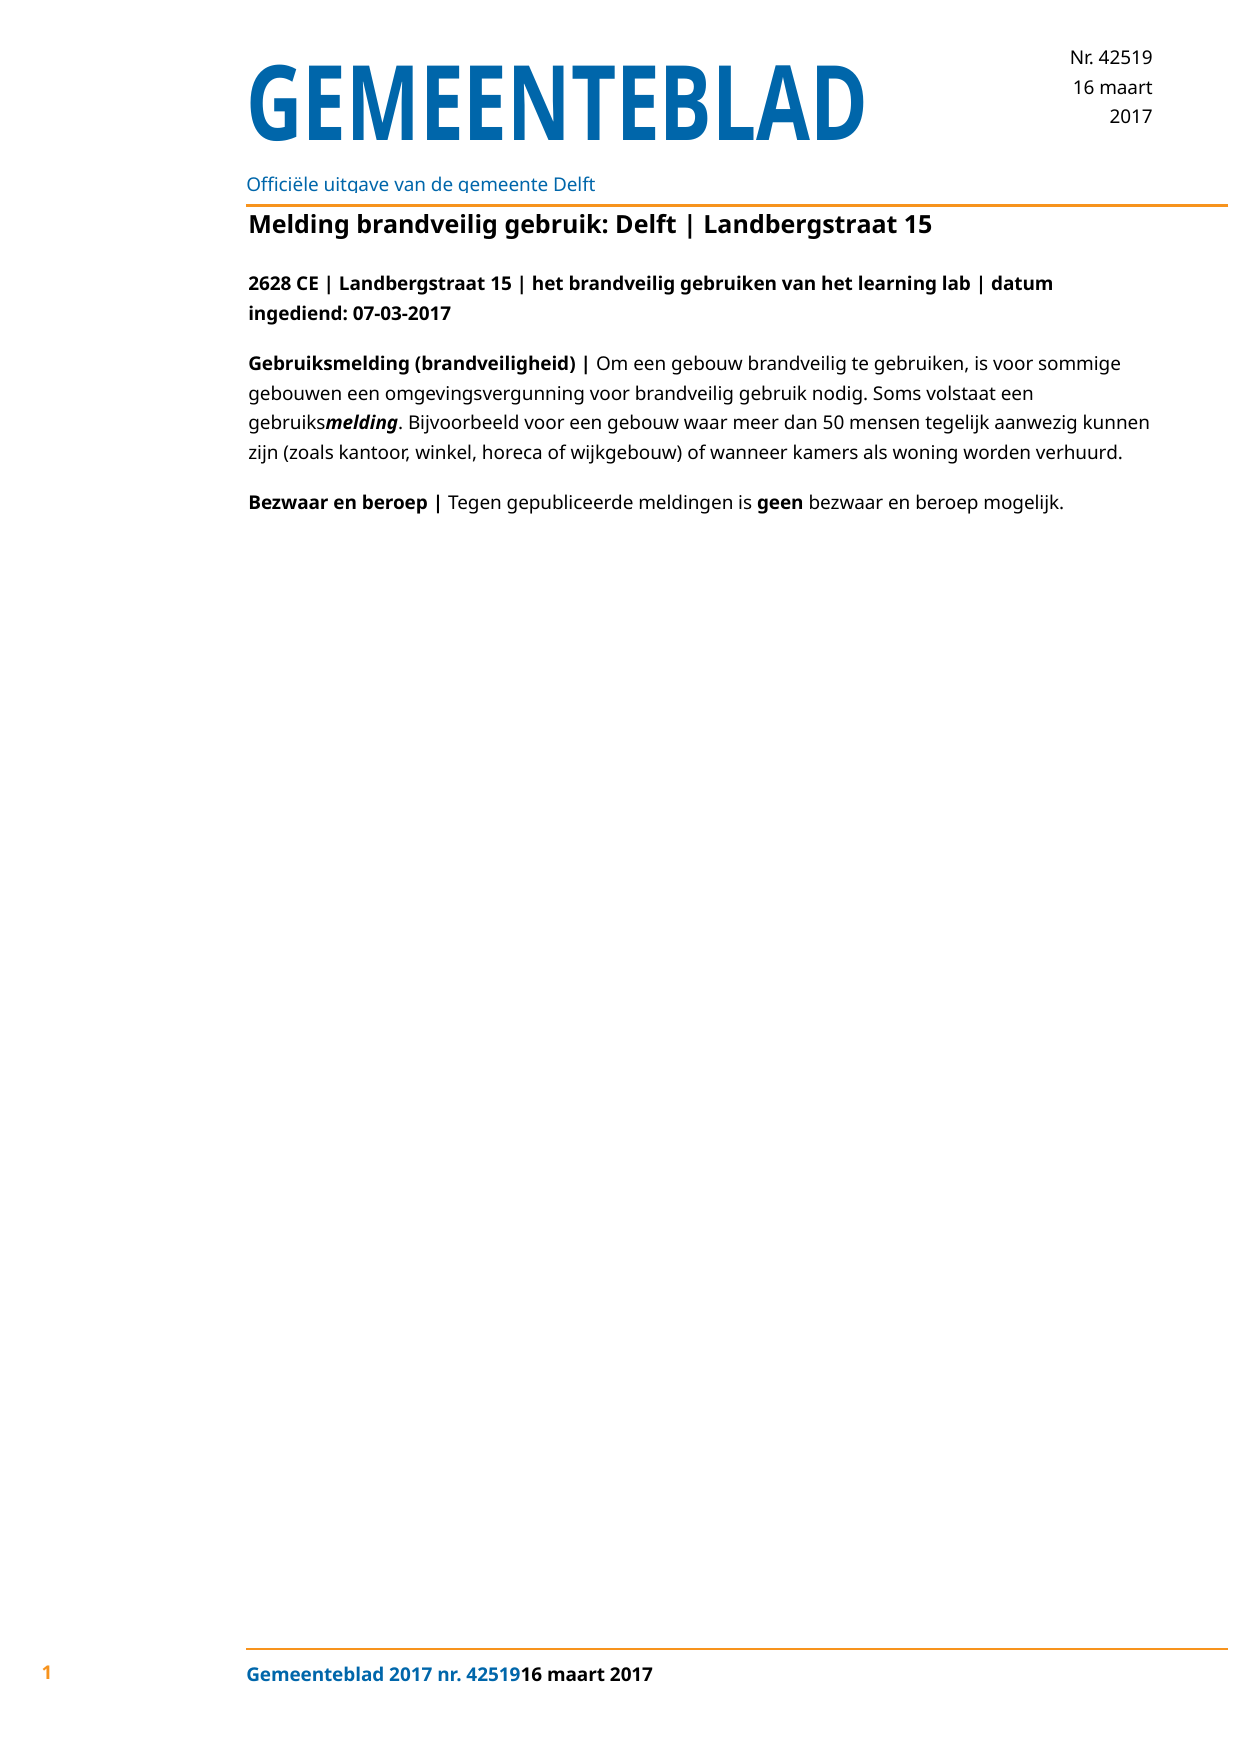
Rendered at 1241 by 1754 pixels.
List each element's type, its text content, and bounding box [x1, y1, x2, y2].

text Gebruiksmelding (brandveiligheid) | Om een gebouw brandveilig te gebruiken, is voor sommige gebouwen een omgevingsvergunning voor brandveilig gebruik nodig. Soms volstaat een gebruiksmelding. Bijvoorbeeld voor een gebouw waar meer dan 50 mensen tegelijk aanwezig kunnen zijn (zoals kantoor, winkel, horeca of wijkgebouw) of wanneer kamers als woning worden verhuurd. [248, 350, 1152, 465]
text 2628 CE | Landbergstraat 15 | het brandveilig gebruiken van het learning lab | datum ingediend: 07-03-2017 [248, 270, 1152, 326]
text Melding brandveilig gebruik: Delft | Landbergstraat 15 [248, 207, 1152, 241]
text Bezwaar en beroep | Tegen gepubliceerde meldingen is geen bezwaar en beroep mogelijk. [248, 489, 1152, 515]
picture [41, 47, 231, 172]
